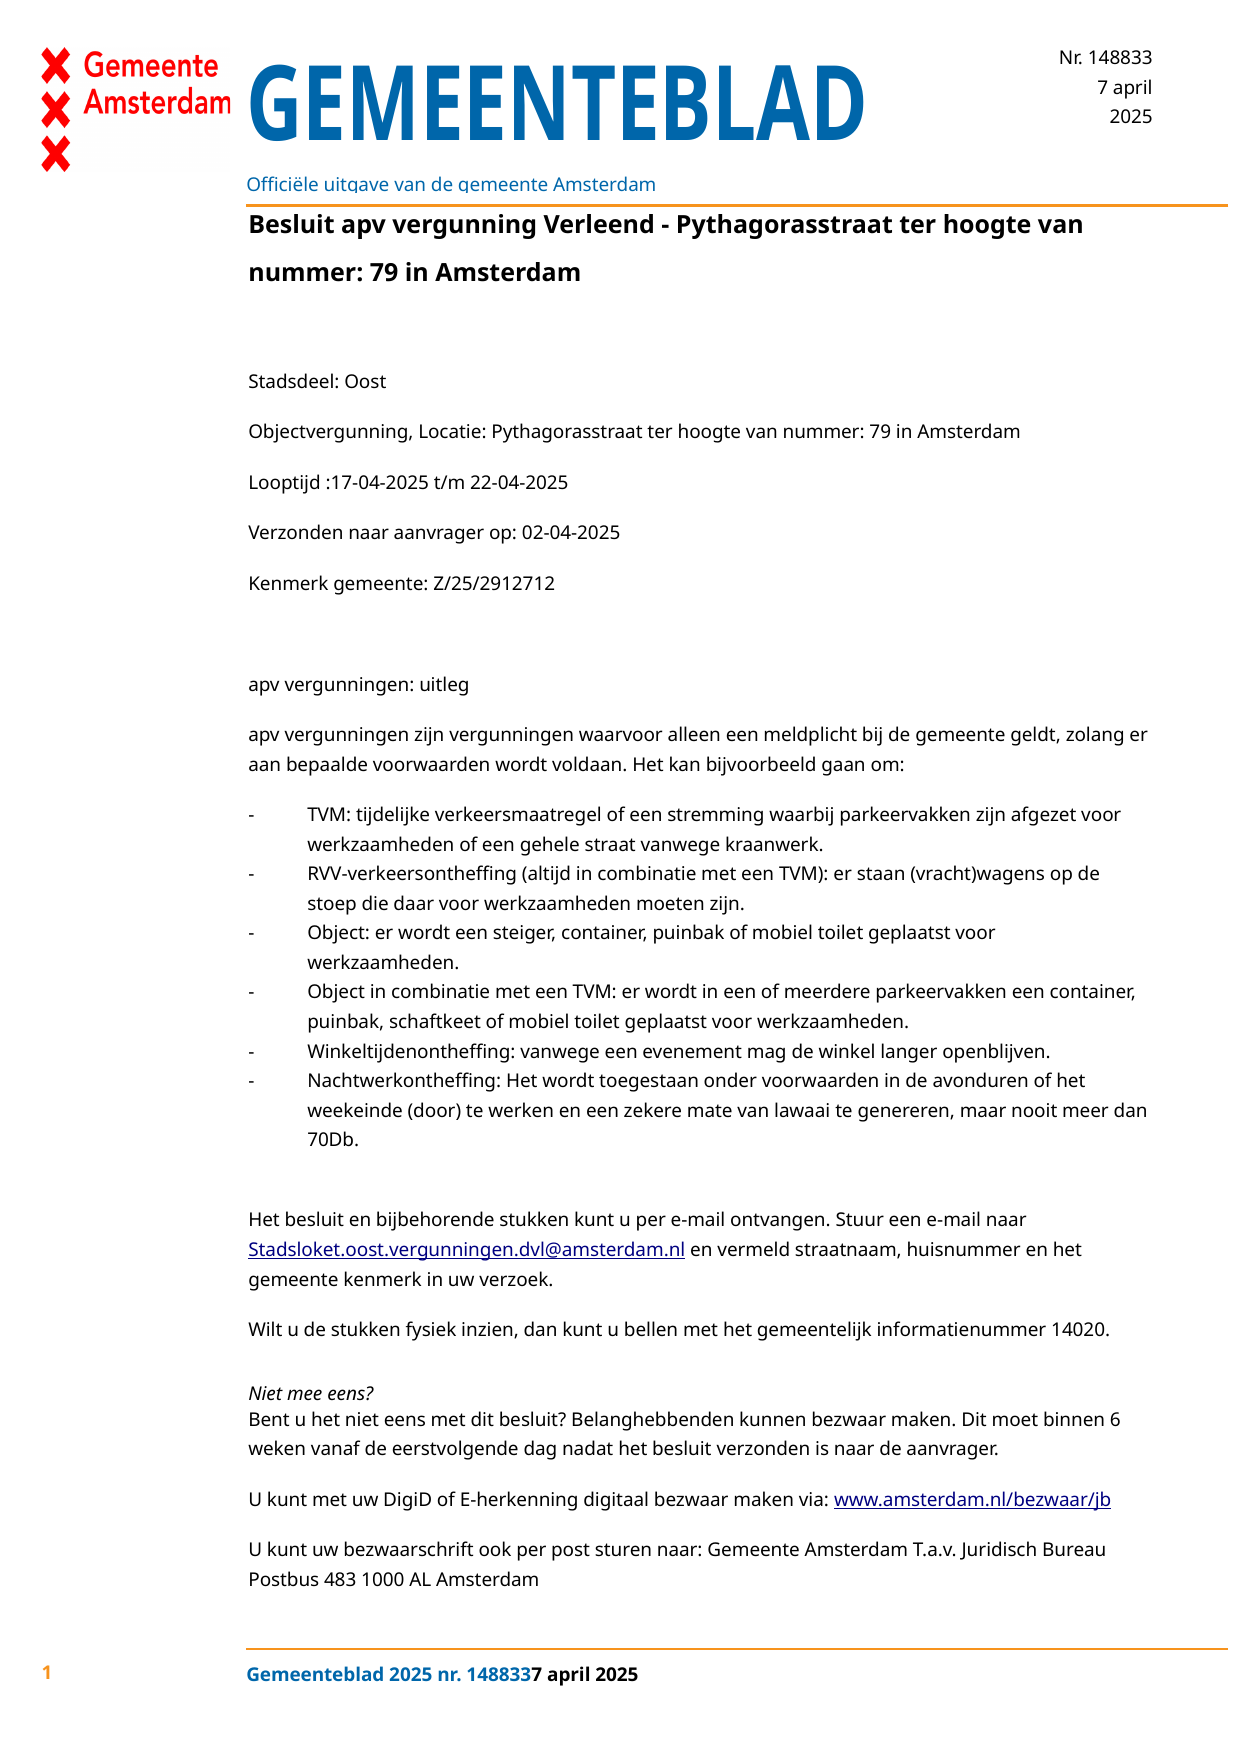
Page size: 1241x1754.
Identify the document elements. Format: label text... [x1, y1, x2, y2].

text apv vergunningen: uitleg [248, 671, 1152, 697]
text Besluit apv vergunning Verleend - Pythagorasstraat ter hoogte van nummer: 79 in Amsterdam [248, 207, 1152, 288]
text U kunt met uw DigiD of E-herkenning digitaal bezwaar maken via: www.amsterdam.nl/bezwaar/jb [248, 1486, 1152, 1512]
text Bent u het niet eens met dit besluit? Belanghebbenden kunnen bezwaar maken. Dit moet binnen 6 weken vanaf de eerstvolgende dag nadat het besluit verzonden is naar de aanvrager. [248, 1406, 1152, 1461]
list Winkeltijdenontheffing: vanwege een evenement mag de winkel langer openblijven. [248, 1038, 1152, 1064]
text Objectvergunning, Locatie: Pythagorasstraat ter hoogte van nummer: 79 in Amsterdam [248, 419, 1152, 444]
picture [41, 47, 231, 172]
list Object: er wordt een steiger, container, puinbak of mobiel toilet geplaatst voor werkzaamheden. [248, 919, 1152, 975]
list RVV-verkeersontheffing (altijd in combinatie met een TVM): er staan (vracht)wagens op de stoep die daar voor werkzaamheden moeten zijn. [248, 860, 1152, 916]
text apv vergunningen zijn vergunningen waarvoor alleen een meldplicht bij de gemeente geldt, zolang er aan bepaalde voorwaarden wordt voldaan. Het kan bijvoorbeeld gaan om: [248, 721, 1152, 777]
text Looptijd :17-04-2025 t/m 22-04-2025 [248, 469, 1152, 495]
list Nachtwerkontheffing: Het wordt toegestaan onder voorwaarden in de avonduren of het weekeinde (door) te werken en een zekere mate van lawaai te genereren, maar nooit meer dan 70Db. [248, 1067, 1152, 1152]
text U kunt uw bezwaarschrift ook per post sturen naar: Gemeente Amsterdam T.a.v. Juridisch Bureau Postbus 483 1000 AL Amsterdam [248, 1536, 1152, 1592]
list TVM: tijdelijke verkeersmaatregel of een stremming waarbij parkeervakken zijn afgezet voor werkzaamheden of een gehele straat vanwege kraanwerk. [248, 801, 1152, 857]
text Niet mee eens? [248, 1380, 1152, 1406]
text Stadsdeel: Oost [248, 368, 1152, 394]
text Het besluit en bijbehorende stukken kunt u per e-mail ontvangen. Stuur een e-mail naar Stadsloket.oost.vergunningen.dvl@amsterdam.nl en vermeld straatnaam, huisnummer en het gemeente kenmerk in uw verzoek. [248, 1207, 1152, 1292]
text Verzonden naar aanvrager op: 02-04-2025 [248, 519, 1152, 545]
text Kenmerk gemeente: Z/25/2912712 [248, 570, 1152, 596]
list Object in combinatie met een TVM: er wordt in een of meerdere parkeervakken een container, puinbak, schaftkeet of mobiel toilet geplaatst voor werkzaamheden. [248, 979, 1152, 1034]
text Wilt u de stukken fysiek inzien, dan kunt u bellen met het gemeentelijk informatienummer 14020. [248, 1316, 1152, 1342]
